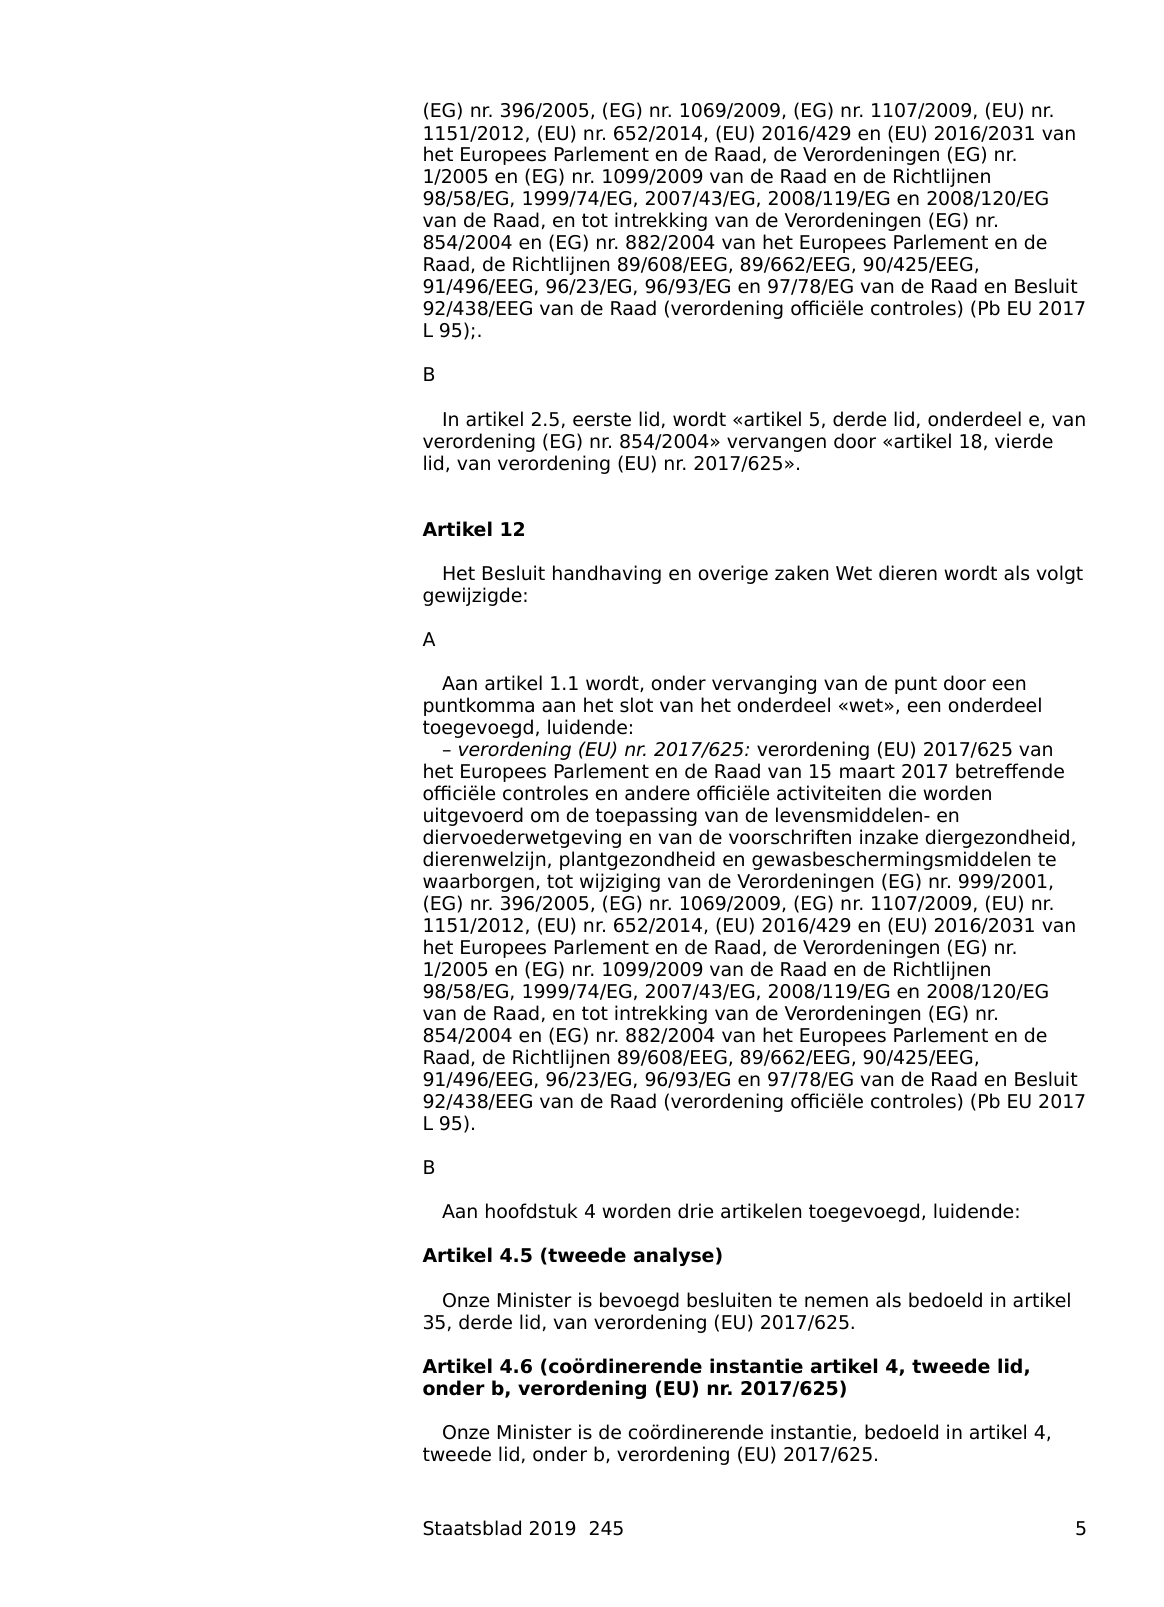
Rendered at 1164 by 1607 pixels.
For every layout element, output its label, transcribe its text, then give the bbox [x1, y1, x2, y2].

subtitle Artikel 4.5 (tweede analyse) [422, 1245, 1087, 1267]
text (EG) nr. 396/2005, (EG) nr. 1069/2009, (EG) nr. 1107/2009, (EU) nr. 1151/2012, (EU) nr. 652/2014, (EU) 2016/429 en (EU) 2016/2031 van het Europees Parlement en de Raad, de Verordeningen (EG) nr. 1/2005 en (EG) nr. 1099/2009 van de Raad en de Richtlijnen 98/58/EG, 1999/74/EG, 2007/43/EG, 2008/119/EG en 2008/120/EG van de Raad, en tot intrekking van de Verordeningen (EG) nr. 854/2004 en (EG) nr. 882/2004 van het Europees Parlement en de Raad, de Richtlijnen 89/608/EEG, 89/662/EEG, 90/425/EEG, 91/496/EEG, 96/23/EG, 96/93/EG en 97/78/EG van de Raad en Besluit 92/438/EEG van de Raad (verordening officiële controles) (Pb EU 2017 L 95);. [422, 100, 1087, 342]
text Onze Minister is bevoegd besluiten te nemen als bedoeld in artikel 35, derde lid, van verordening (EU) 2017/625. [422, 1289, 1087, 1333]
subtitle Artikel 12 [422, 519, 1087, 541]
text A [422, 629, 1087, 651]
text Het Besluit handhaving en overige zaken Wet dieren wordt als volgt gewijzigde: [422, 563, 1087, 607]
text Aan hoofdstuk 4 worden drie artikelen toegevoegd, luidende: [422, 1201, 1087, 1223]
text Onze Minister is de coördinerende instantie, bedoeld in artikel 4, tweede lid, onder b, verordening (EU) 2017/625. [422, 1422, 1087, 1466]
text – verordening (EU) nr. 2017/625: verordening (EU) 2017/625 van het Europees Parlement en de Raad van 15 maart 2017 betreffende officiële controles en andere officiële activiteiten die worden uitgevoerd om de toepassing van de levensmiddelen- en diervoederwetgeving en van de voorschriften inzake diergezondheid, dierenwelzijn, plantgezondheid en gewasbeschermingsmiddelen te waarborgen, tot wijziging van de Verordeningen (EG) nr. 999/2001, (EG) nr. 396/2005, (EG) nr. 1069/2009, (EG) nr. 1107/2009, (EU) nr. 1151/2012, (EU) nr. 652/2014, (EU) 2016/429 en (EU) 2016/2031 van het Europees Parlement en de Raad, de Verordeningen (EG) nr. 1/2005 en (EG) nr. 1099/2009 van de Raad en de Richtlijnen 98/58/EG, 1999/74/EG, 2007/43/EG, 2008/119/EG en 2008/120/EG van de Raad, en tot intrekking van de Verordeningen (EG) nr. 854/2004 en (EG) nr. 882/2004 van het Europees Parlement en de Raad, de Richtlijnen 89/608/EEG, 89/662/EEG, 90/425/EEG, 91/496/EEG, 96/23/EG, 96/93/EG en 97/78/EG van de Raad en Besluit 92/438/EEG van de Raad (verordening officiële controles) (Pb EU 2017 L 95). [422, 739, 1087, 1135]
text B [422, 1157, 1087, 1179]
subtitle Artikel 4.6 (coördinerende instantie artikel 4, tweede lid, onder b, verordening (EU) nr. 2017/625) [422, 1356, 1087, 1400]
text Aan artikel 1.1 wordt, onder vervanging van de punt door een puntkomma aan het slot van het onderdeel «wet», een onderdeel toegevoegd, luidende: [422, 673, 1087, 739]
text In artikel 2.5, eerste lid, wordt «artikel 5, derde lid, onderdeel e, van verordening (EG) nr. 854/2004» vervangen door «artikel 18, vierde lid, van verordening (EU) nr. 2017/625». [422, 408, 1087, 474]
text B [422, 364, 1087, 386]
